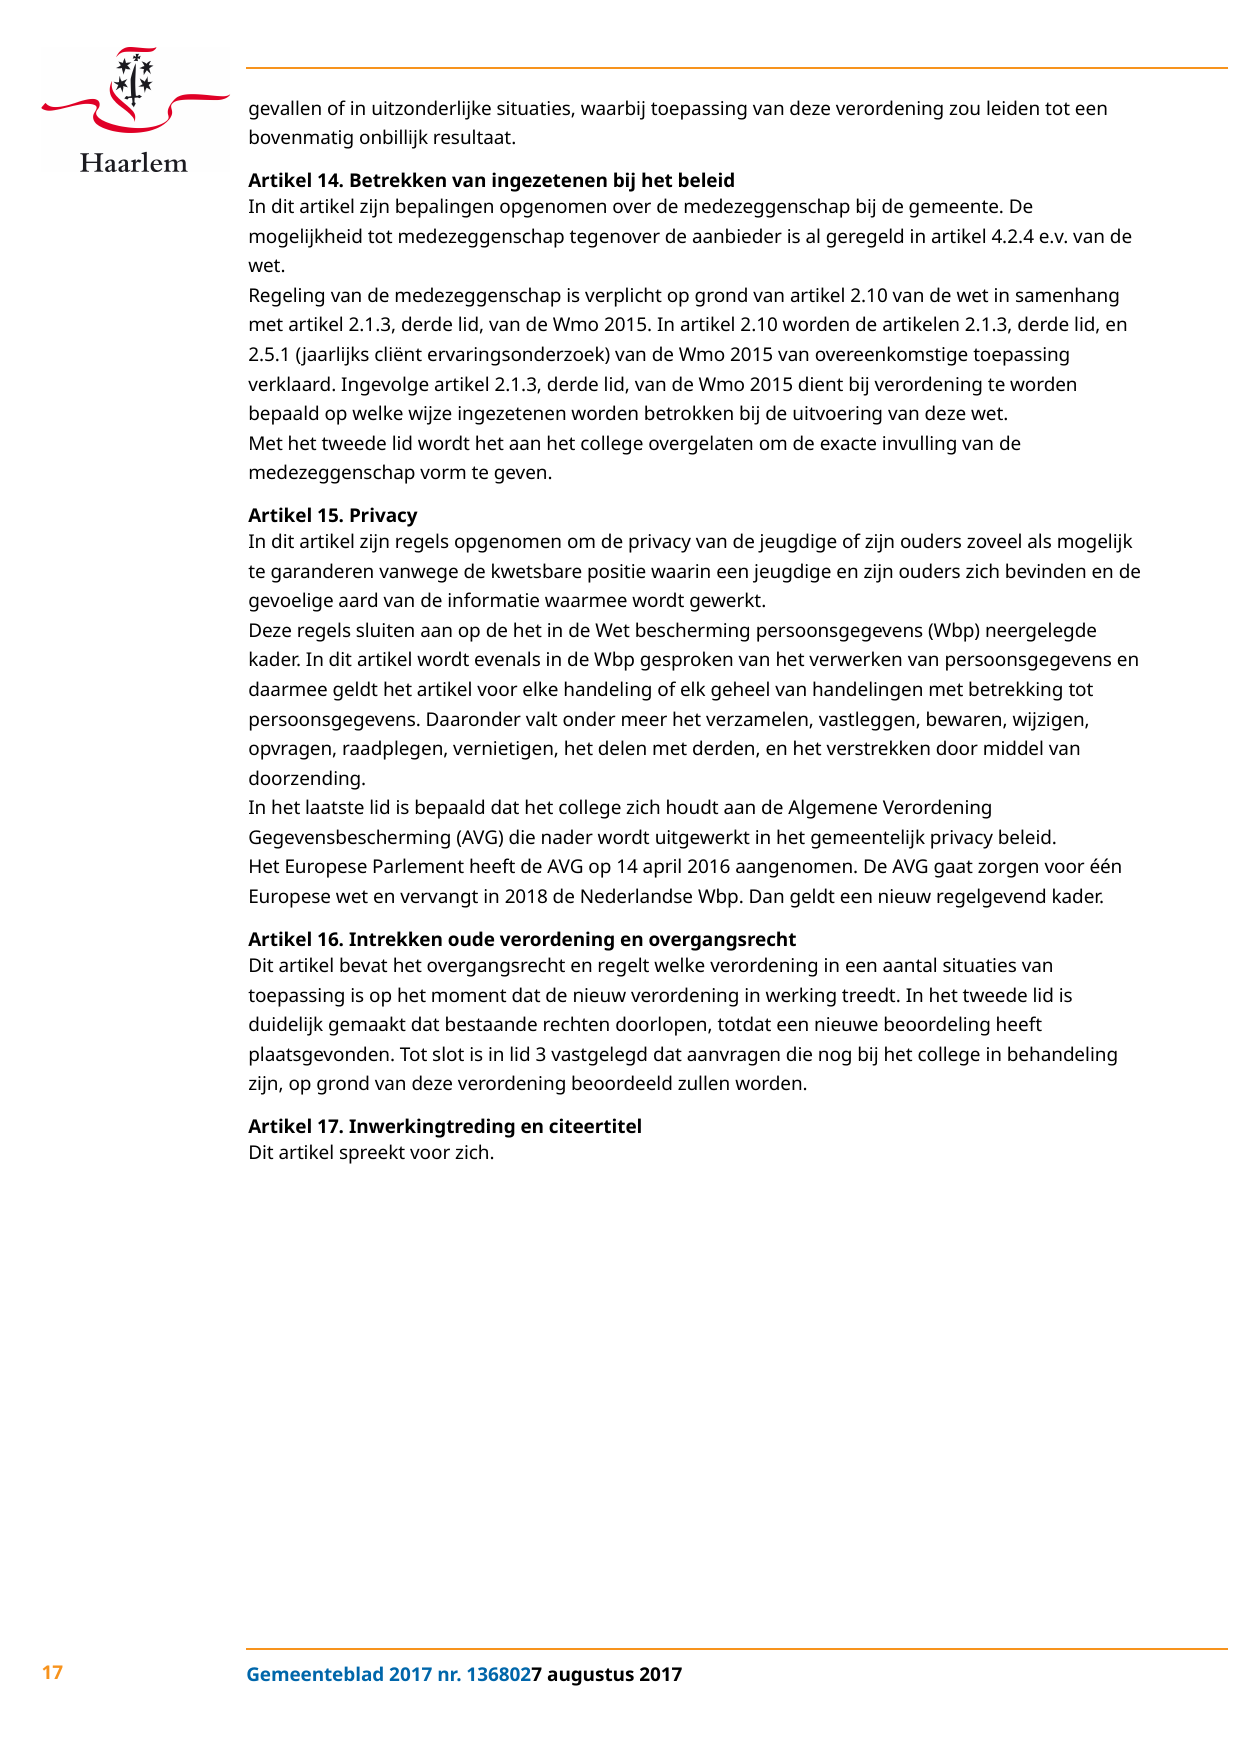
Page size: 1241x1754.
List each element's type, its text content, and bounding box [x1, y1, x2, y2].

text In het laatste lid is bepaald dat het college zich houdt aan de Algemene Verordening Gegevensbescherming (AVG) die nader wordt uitgewerkt in het gemeentelijk privacy beleid. [248, 794, 1152, 850]
text Deze regels sluiten aan op de het in de Wet bescherming persoonsgegevens (Wbp) neergelegde kader. In dit artikel wordt evenals in de Wbp gesproken van het verwerken van persoonsgegevens en daarmee geldt het artikel voor elke handeling of elk geheel van handelingen met betrekking tot persoonsgegevens. Daaronder valt onder meer het verzamelen, vastleggen, bewaren, wijzigen, opvragen, raadplegen, vernietigen, het delen met derden, en het verstrekken door middel van doorzending. [248, 617, 1152, 791]
text In dit artikel zijn regels opgenomen om de privacy van de jeugdige of zijn ouders zoveel als mogelijk te garanderen vanwege de kwetsbare positie waarin een jeugdige en zijn ouders zich bevinden en de gevoelige aard van de informatie waarmee wordt gewerkt. [248, 528, 1152, 613]
text In dit artikel zijn bepalingen opgenomen over de medezeggenschap bij de gemeente. De mogelijkheid tot medezeggenschap tegenover de aanbieder is al geregeld in artikel 4.2.4 e.v. van de wet. [248, 193, 1152, 278]
text Artikel 16. Intrekken oude verordening en overgangsrecht [248, 926, 1152, 952]
text gevallen of in uitzonderlijke situaties, waarbij toepassing van deze verordening zou leiden tot een bovenmatig onbillijk resultaat. [248, 95, 1152, 150]
text Met het tweede lid wordt het aan het college overgelaten om de exacte invulling van de medezeggenschap vorm te geven. [248, 430, 1152, 485]
text Dit artikel bevat het overgangsrecht en regelt welke verordening in een aantal situaties van toepassing is op het moment dat de nieuw verordening in werking treedt. In het tweede lid is duidelijk gemaakt dat bestaande rechten doorlopen, totdat een nieuwe beoordeling heeft plaatsgevonden. Tot slot is in lid 3 vastgelegd dat aanvragen die nog bij het college in behandeling zijn, op grond van deze verordening beoordeeld zullen worden. [248, 952, 1152, 1096]
text Het Europese Parlement heeft de AVG op 14 april 2016 aangenomen. De AVG gaat zorgen voor één Europese wet en vervangt in 2018 de Nederlandse Wbp. Dan geldt een nieuw regelgevend kader. [248, 854, 1152, 909]
text Artikel 15. Privacy [248, 503, 1152, 528]
text Regeling van de medezeggenschap is verplicht op grond van artikel 2.10 van de wet in samenhang met artikel 2.1.3, derde lid, van de Wmo 2015. In artikel 2.10 worden de artikelen 2.1.3, derde lid, en 2.5.1 (jaarlijks cliënt ervaringsonderzoek) van de Wmo 2015 van overeenkomstige toepassing verklaard. Ingevolge artikel 2.1.3, derde lid, van de Wmo 2015 dient bij verordening te worden bepaald op welke wijze ingezetenen worden betrokken bij de uitvoering van deze wet. [248, 282, 1152, 426]
text Artikel 14. Betrekken van ingezetenen bij het beleid [248, 167, 1152, 193]
text Artikel 17. Inwerkingtreding en citeertitel [248, 1114, 1152, 1139]
text Dit artikel spreekt voor zich. [248, 1139, 1152, 1165]
picture [41, 47, 231, 172]
